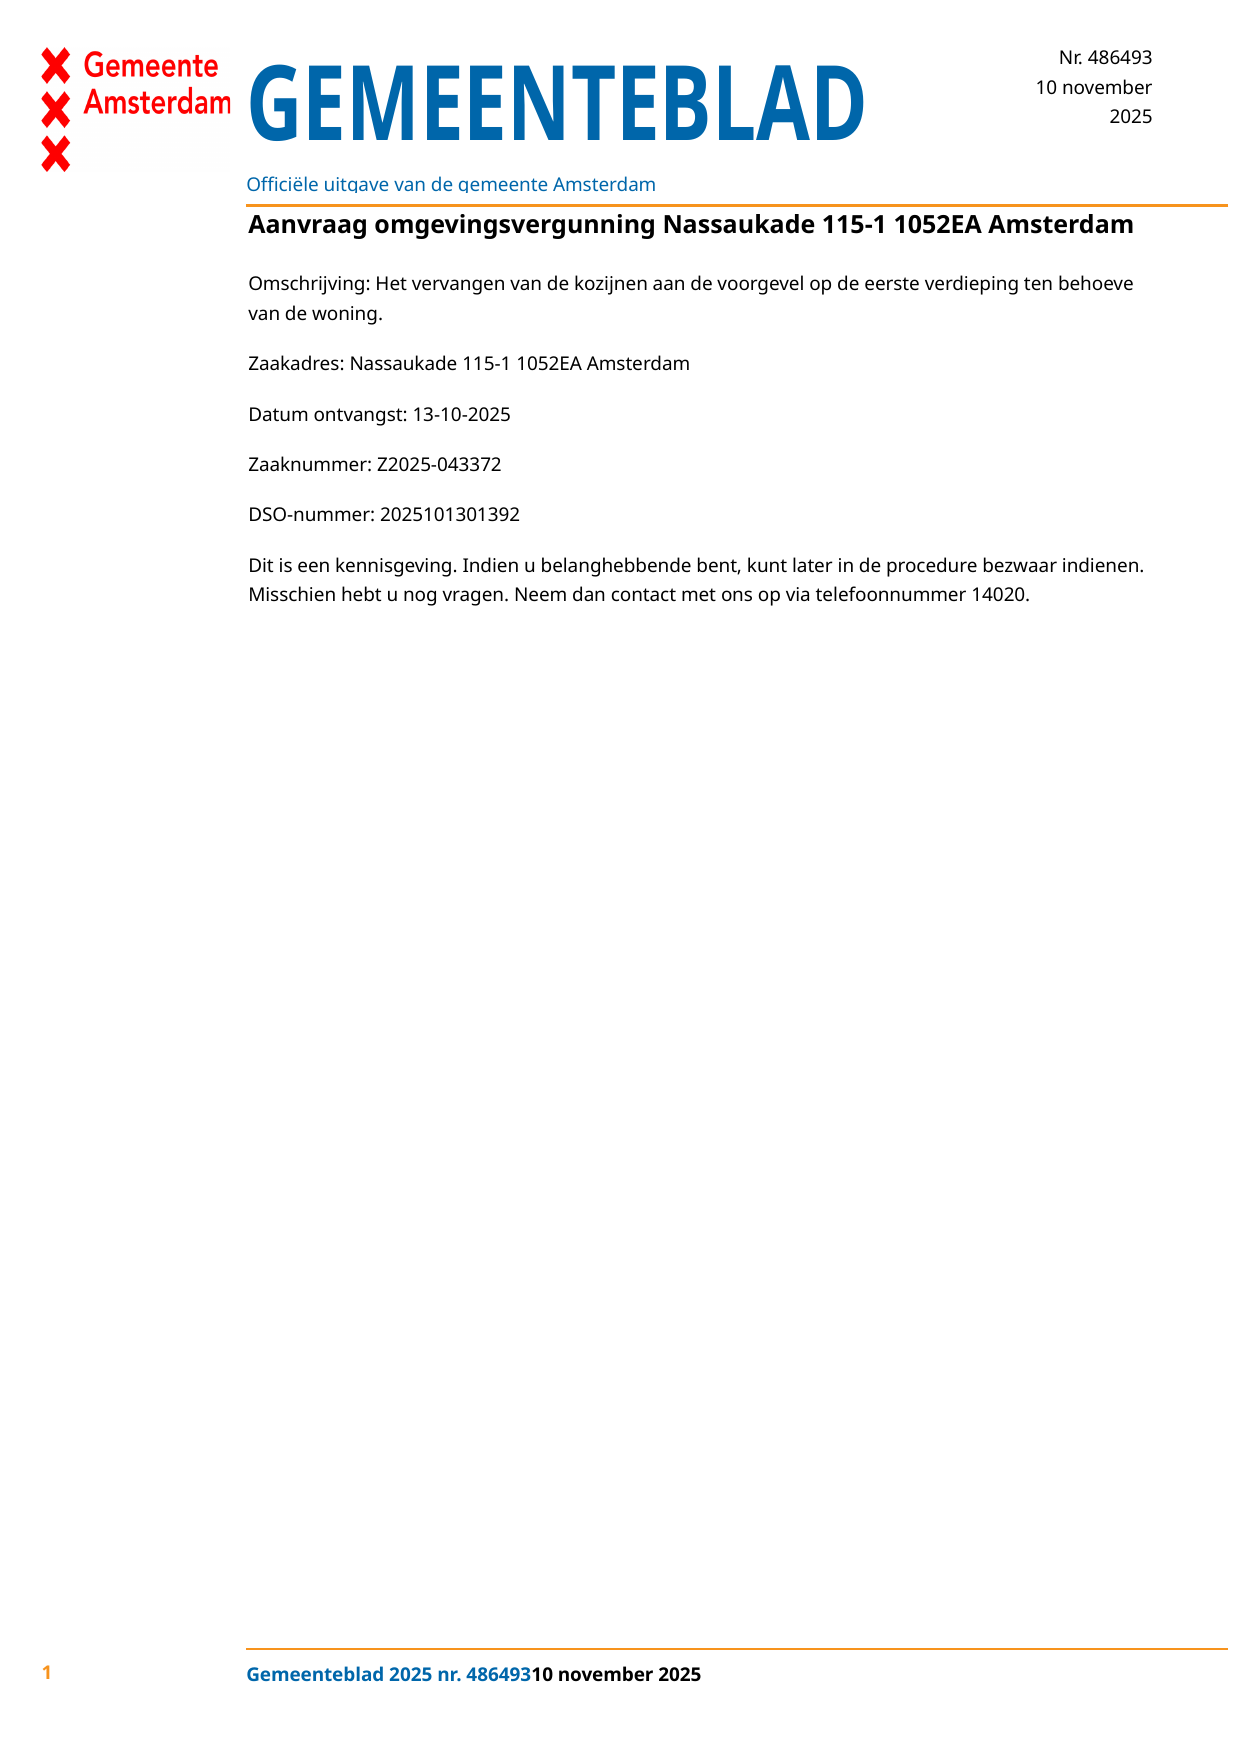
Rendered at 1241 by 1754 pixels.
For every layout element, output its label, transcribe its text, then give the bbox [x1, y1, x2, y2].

text Zaaknummer: Z2025-043372 [248, 451, 1152, 477]
text Zaakadres: Nassaukade 115-1 1052EA Amsterdam [248, 350, 1152, 376]
text DSO-nummer: 2025101301392 [248, 502, 1152, 527]
text Datum ontvangst: 13-10-2025 [248, 401, 1152, 426]
text Omschrijving: Het vervangen van de kozijnen aan de voorgevel op de eerste verdieping ten behoeve van de woning. [248, 270, 1152, 326]
picture [41, 47, 231, 172]
text Dit is een kennisgeving. Indien u belanghebbende bent, kunt later in de procedure bezwaar indienen. Misschien hebt u nog vragen. Neem dan contact met ons op via telefoonnummer 14020. [248, 552, 1152, 607]
text Aanvraag omgevingsvergunning Nassaukade 115-1 1052EA Amsterdam [248, 207, 1152, 241]
